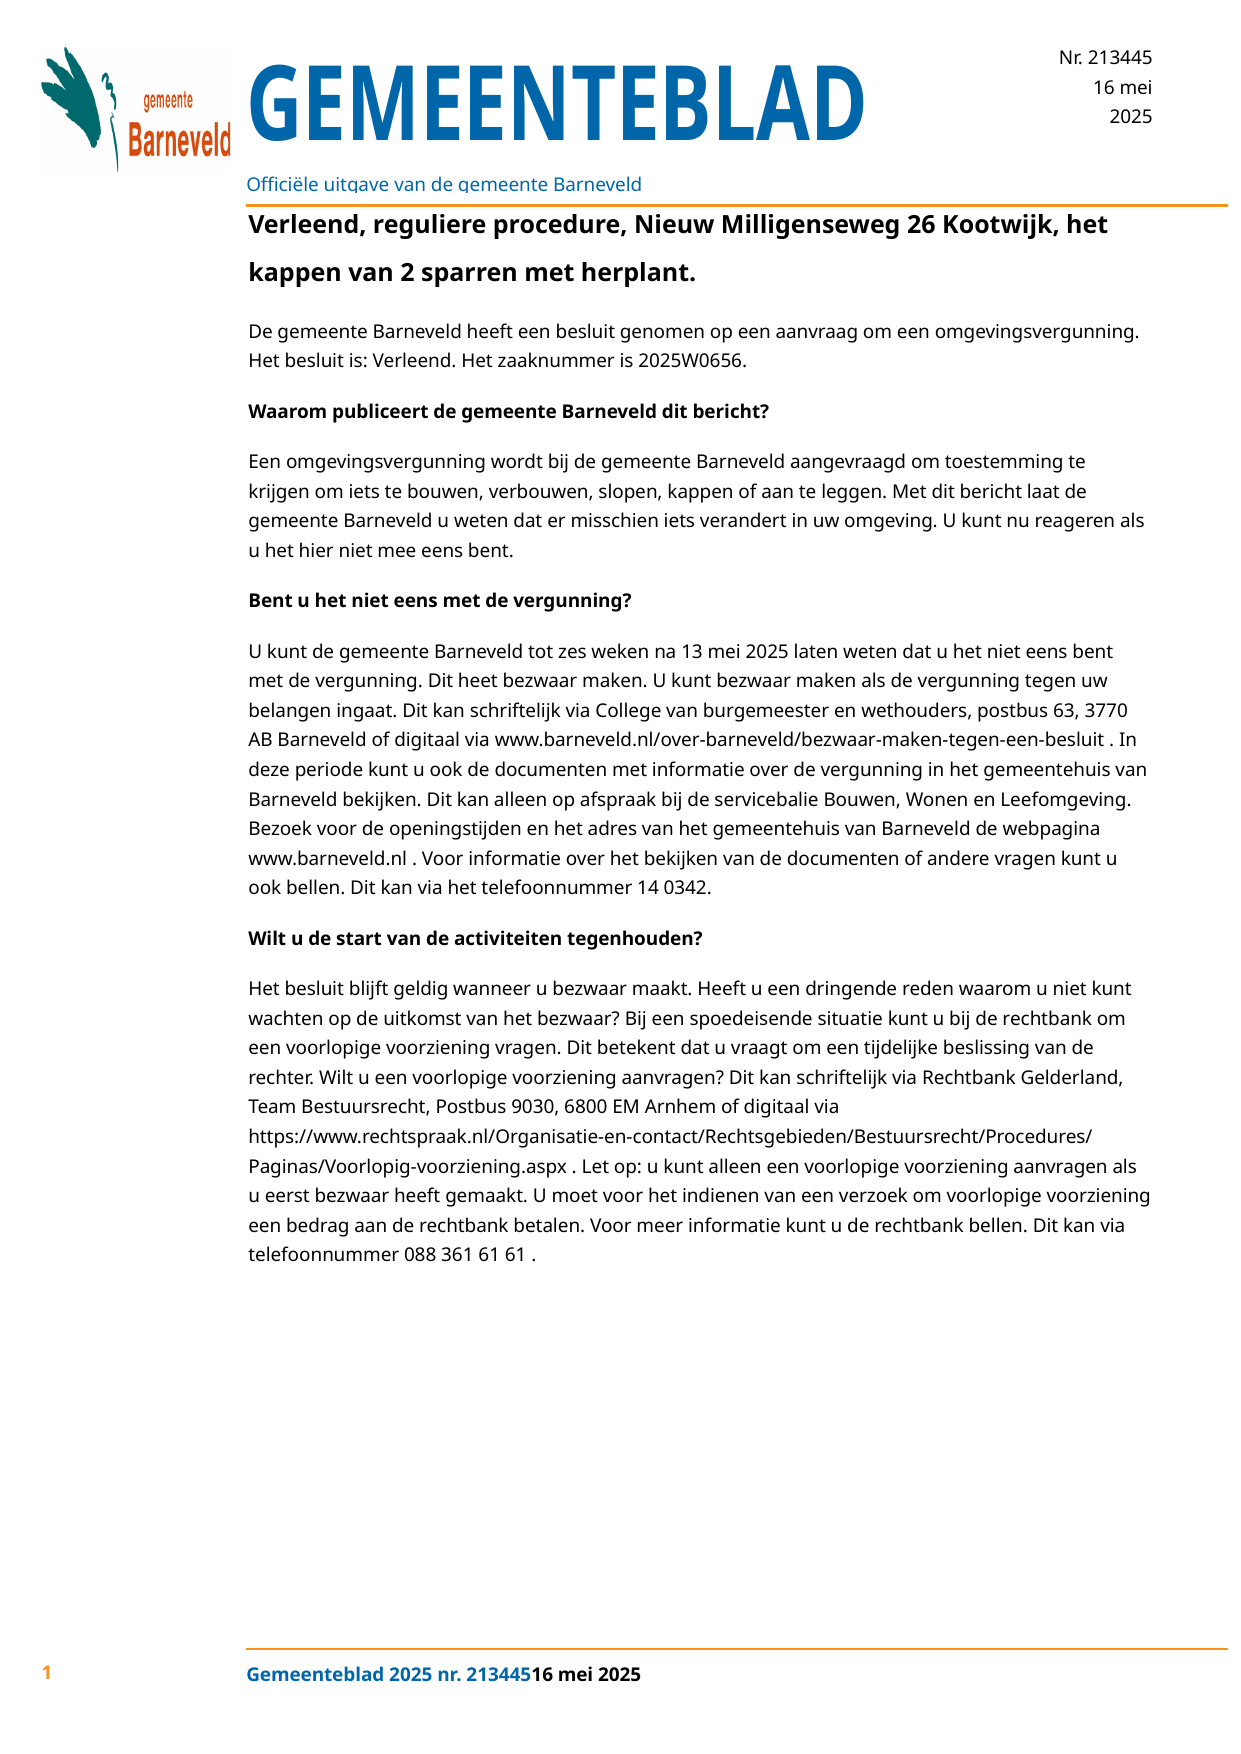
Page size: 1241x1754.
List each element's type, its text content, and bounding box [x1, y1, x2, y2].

text Waarom publiceert de gemeente Barneveld dit bericht? [248, 398, 1152, 424]
picture [41, 47, 231, 172]
text Verleend, reguliere procedure, Nieuw Milligenseweg 26 Kootwijk, het kappen van 2 sparren met herplant. [248, 207, 1152, 288]
text U kunt de gemeente Barneveld tot zes weken na 13 mei 2025 laten weten dat u het niet eens bent met de vergunning. Dit heet bezwaar maken. U kunt bezwaar maken als de vergunning tegen uw belangen ingaat. Dit kan schriftelijk via College van burgemeester en wethouders, postbus 63, 3770 AB Barneveld of digitaal via www.barneveld.nl/over-barneveld/bezwaar-maken-tegen-een-besluit . In deze periode kunt u ook de documenten met informatie over de vergunning in het gemeentehuis van Barneveld bekijken. Dit kan alleen op afspraak bij de servicebalie Bouwen, Wonen en Leefomgeving. Bezoek voor de openingstijden en het adres van het gemeentehuis van Barneveld de webpagina www.barneveld.nl . Voor informatie over het bekijken van de documenten of andere vragen kunt u ook bellen. Dit kan via het telefoonnummer 14 0342. [248, 638, 1152, 900]
text De gemeente Barneveld heeft een besluit genomen op een aanvraag om een omgevingsvergunning. Het besluit is: Verleend. Het zaaknummer is 2025W0656. [248, 318, 1152, 373]
text Bent u het niet eens met de vergunning? [248, 587, 1152, 613]
text Wilt u de start van de activiteiten tegenhouden? [248, 925, 1152, 951]
text Het besluit blijft geldig wanneer u bezwaar maakt. Heeft u een dringende reden waarom u niet kunt wachten op de uitkomst van het bezwaar? Bij een spoedeisende situatie kunt u bij de rechtbank om een voorlopige voorziening vragen. Dit betekent dat u vraagt om een tijdelijke beslissing van de rechter. Wilt u een voorlopige voorziening aanvragen? Dit kan schriftelijk via Rechtbank Gelderland, Team Bestuursrecht, Postbus 9030, 6800 EM Arnhem of digitaal via https://www.rechtspraak.nl/Organisatie-en-contact/Rechtsgebieden/Bestuursrecht/Procedures/Paginas/Voorlopig-voorziening.aspx . Let op: u kunt alleen een voorlopige voorziening aanvragen als u eerst bezwaar heeft gemaakt. U moet voor het indienen van een verzoek om voorlopige voorziening een bedrag aan de rechtbank betalen. Voor meer informatie kunt u de rechtbank bellen. Dit kan via telefoonnummer 088 361 61 61 . [248, 975, 1152, 1267]
text Een omgevingsvergunning wordt bij de gemeente Barneveld aangevraagd om toestemming te krijgen om iets te bouwen, verbouwen, slopen, kappen of aan te leggen. Met dit bericht laat de gemeente Barneveld u weten dat er misschien iets verandert in uw omgeving. U kunt nu reageren als u het hier niet mee eens bent. [248, 448, 1152, 563]
